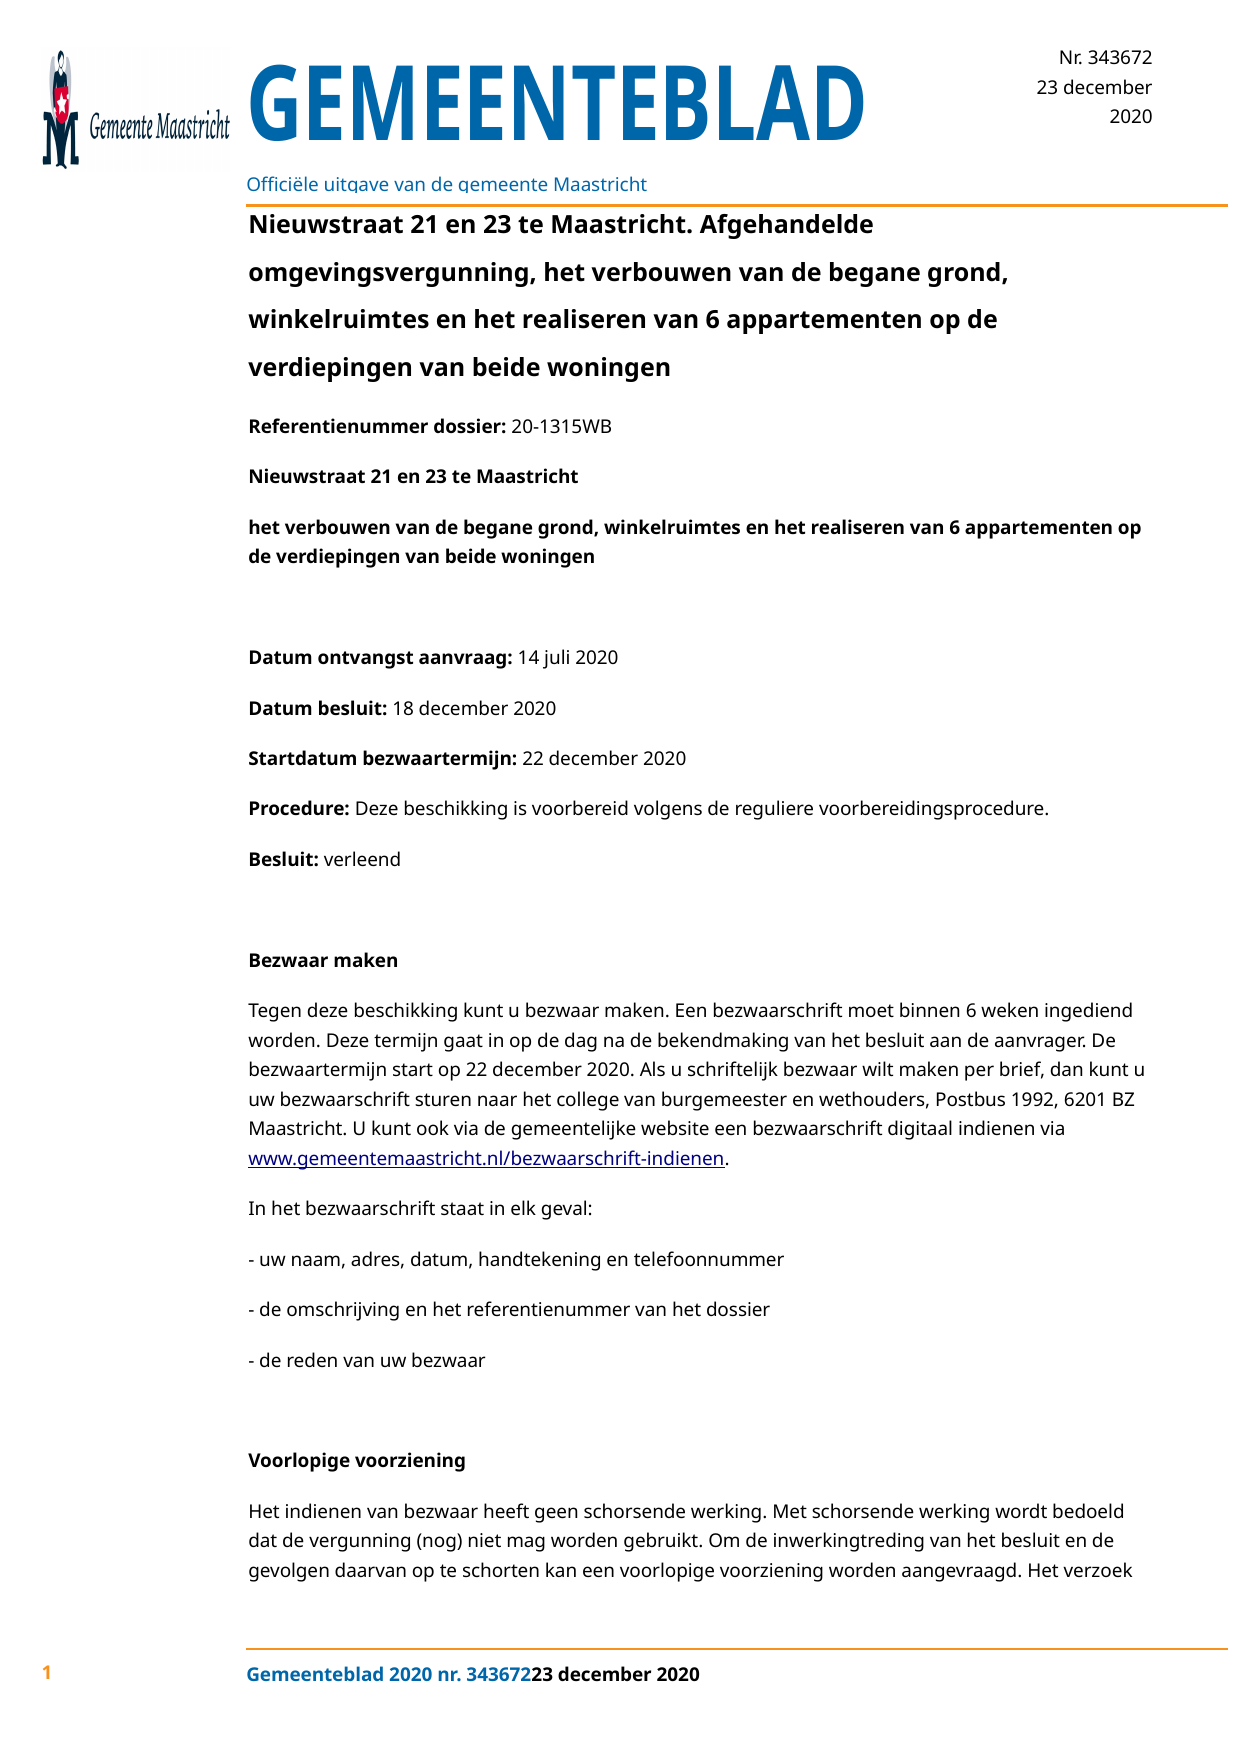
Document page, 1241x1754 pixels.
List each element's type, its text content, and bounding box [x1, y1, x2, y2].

text Procedure: Deze beschikking is voorbereid volgens de reguliere voorbereidingsprocedure. [248, 796, 1152, 821]
text het verbouwen van de begane grond, winkelruimtes en het realiseren van 6 appartementen op de verdiepingen van beide woningen [248, 514, 1152, 569]
text Startdatum bezwaartermijn: 22 december 2020 [248, 745, 1152, 771]
text Datum ontvangst aanvraag: 14 juli 2020 [248, 644, 1152, 670]
text Voorlopige voorziening [248, 1448, 1152, 1473]
text In het bezwaarschrift staat in elk geval: [248, 1196, 1152, 1221]
text Nieuwstraat 21 en 23 te Maastricht. Afgehandelde omgevingsvergunning, het verbouwen van de begane grond, winkelruimtes en het realiseren van 6 appartementen op de verdiepingen van beide woningen [248, 207, 1152, 384]
text Tegen deze beschikking kunt u bezwaar maken. Een bezwaarschrift moet binnen 6 weken ingediend worden. Deze termijn gaat in op de dag na de bekendmaking van het besluit aan de aanvrager. De bezwaartermijn start op 22 december 2020. Als u schriftelijk bezwaar wilt maken per brief, dan kunt u uw bezwaarschrift sturen naar het college van burgemeester en wethouders, Postbus 1992, 6201 BZ Maastricht. U kunt ook via de gemeentelijke website een bezwaarschrift digitaal indienen via www.gemeentemaastricht.nl/bezwaarschrift-indienen. [248, 997, 1152, 1171]
text - uw naam, adres, datum, handtekening en telefoonnummer [248, 1246, 1152, 1272]
picture [41, 47, 231, 172]
text Datum besluit: 18 december 2020 [248, 695, 1152, 721]
text - de reden van uw bezwaar [248, 1347, 1152, 1373]
text Besluit: verleend [248, 846, 1152, 872]
text Het indienen van bezwaar heeft geen schorsende werking. Met schorsende werking wordt bedoeld dat de vergunning (nog) niet mag worden gebruikt. Om de inwerkingtreding van het besluit en de gevolgen daarvan op te schorten kan een voorlopige voorziening worden aangevraagd. Het verzoek [248, 1498, 1152, 1583]
text - de omschrijving en het referentienummer van het dossier [248, 1296, 1152, 1322]
text Referentienummer dossier: 20-1315WB [248, 413, 1152, 439]
text Bezwaar maken [248, 947, 1152, 973]
text Nieuwstraat 21 en 23 te Maastricht [248, 463, 1152, 489]
